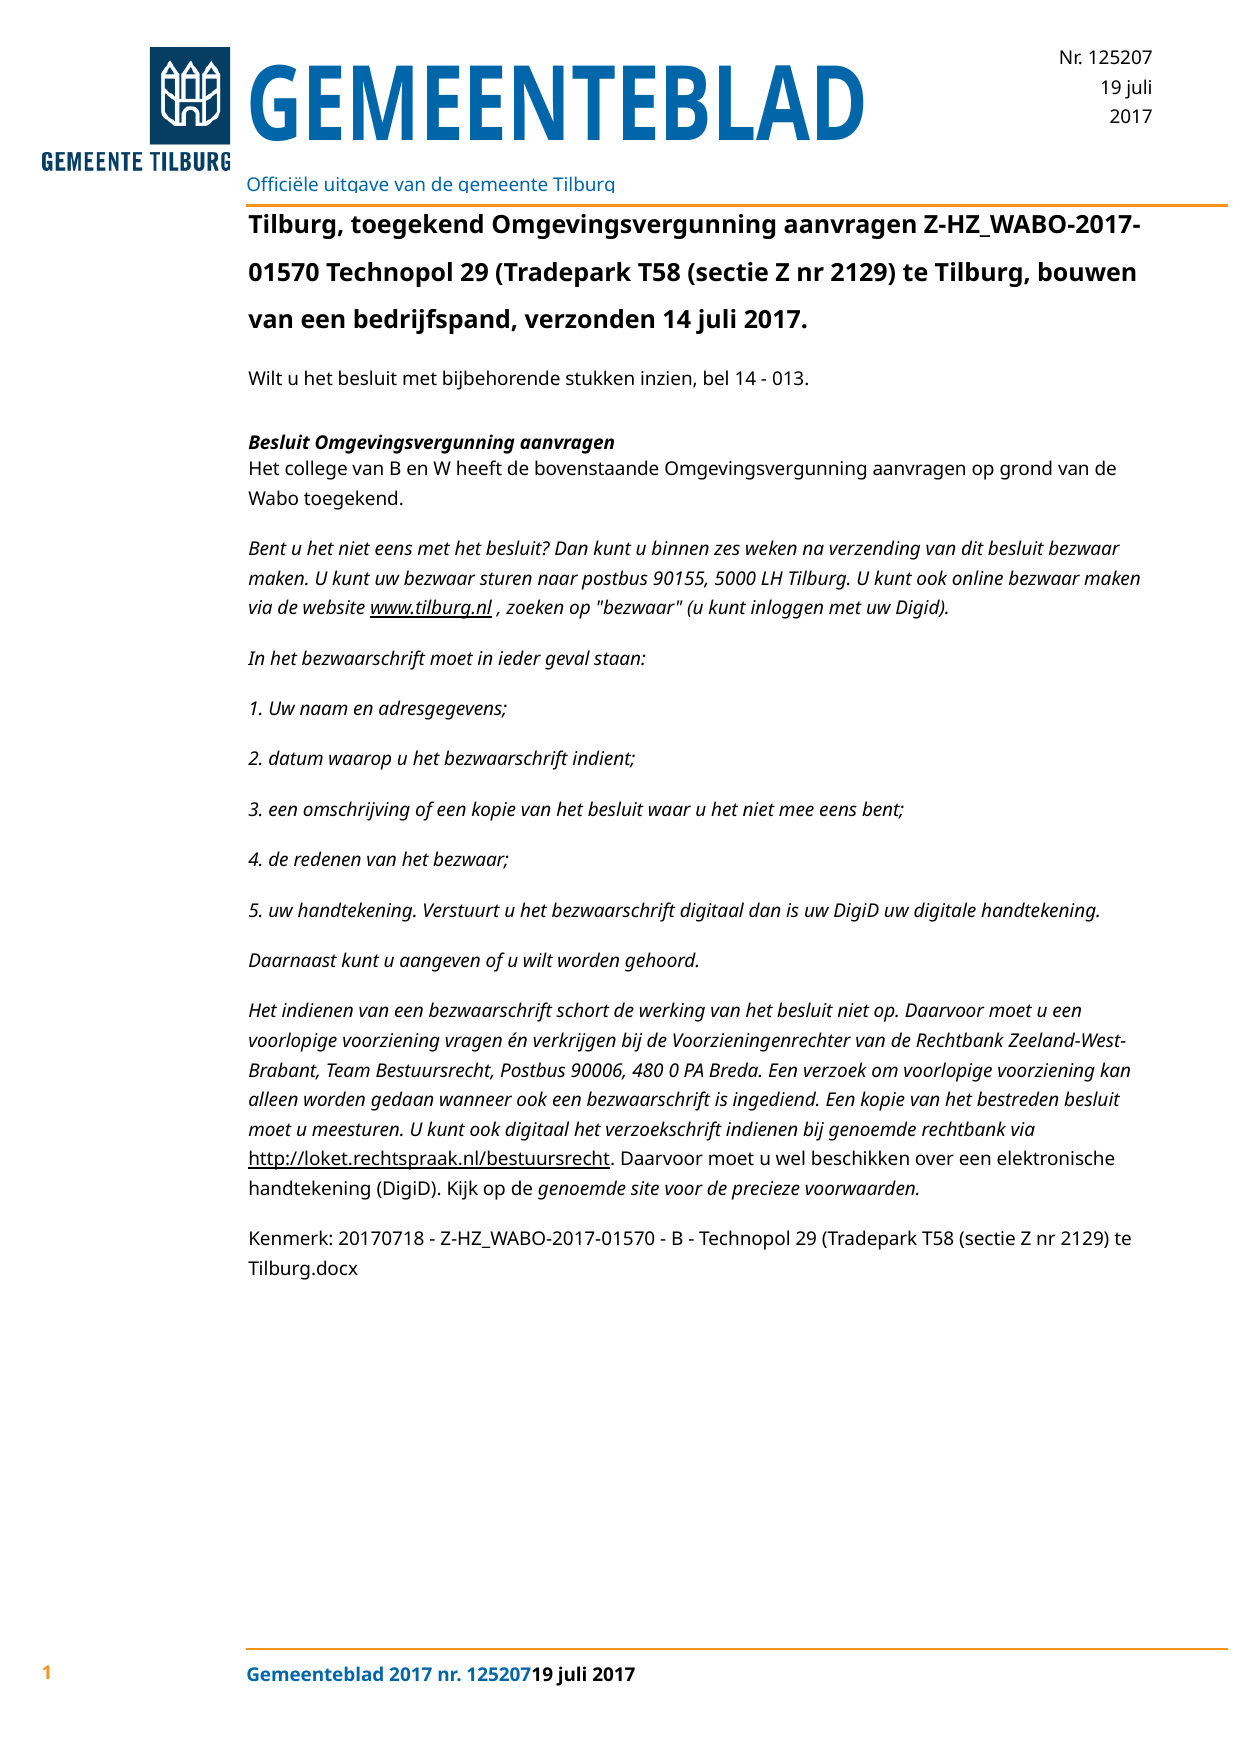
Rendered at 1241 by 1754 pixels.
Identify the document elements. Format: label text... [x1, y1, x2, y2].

text Het indienen van een bezwaarschrift schort de werking van het besluit niet op. Daarvoor moet u een voorlopige voorziening vragen én verkrijgen bij de Voorzieningenrechter van de Rechtbank Zeeland-West-Brabant, Team Bestuursrecht, Postbus 90006, 480 0 PA Breda. Een verzoek om voorlopige voorziening kan alleen worden gedaan wanneer ook een bezwaarschrift is ingediend. Een kopie van het bestreden besluit moet u meesturen. U kunt ook digitaal het verzoekschrift indienen bij genoemde rechtbank via http://loket.rechtspraak.nl/bestuursrecht. Daarvoor moet u wel beschikken over een elektronische handtekening (DigiD). Kijk op de genoemde site voor de precieze voorwaarden. [248, 998, 1152, 1201]
picture [41, 47, 231, 172]
text 2. datum waarop u het bezwaarschrift indient; [248, 746, 1152, 771]
text 5. uw handtekening. Verstuurt u het bezwaarschrift digitaal dan is uw DigiD uw digitale handtekening. [248, 897, 1152, 923]
text Tilburg, toegekend Omgevingsvergunning aanvragen Z-HZ_WABO-2017-01570 Technopol 29 (Tradepark T58 (sectie Z nr 2129) te Tilburg, bouwen van een bedrijfspand, verzonden 14 juli 2017. [248, 207, 1152, 336]
text In het bezwaarschrift moet in ieder geval staan: [248, 645, 1152, 671]
text Het college van B en W heeft de bovenstaande Omgevingsvergunning aanvragen op grond van de Wabo toegekend. [248, 455, 1152, 511]
text 1. Uw naam en adresgegevens; [248, 695, 1152, 721]
text 3. een omschrijving of een kopie van het besluit waar u het niet mee eens bent; [248, 796, 1152, 822]
text 4. de redenen van het bezwaar; [248, 846, 1152, 872]
text Daarnaast kunt u aangeven of u wilt worden gehoord. [248, 947, 1152, 973]
text Kenmerk: 20170718 - Z-HZ_WABO-2017-01570 - B - Technopol 29 (Tradepark T58 (sectie Z nr 2129) te Tilburg.docx [248, 1226, 1152, 1281]
text Wilt u het besluit met bijbehorende stukken inzien, bel 14 - 013. [248, 366, 1152, 391]
text Besluit Omgevingsvergunning aanvragen [248, 429, 1152, 455]
text Bent u het niet eens met het besluit? Dan kunt u binnen zes weken na verzending van dit besluit bezwaar maken. U kunt uw bezwaar sturen naar postbus 90155, 5000 LH Tilburg. U kunt ook online bezwaar maken via de website www.tilburg.nl , zoeken op "bezwaar" (u kunt inloggen met uw Digid). [248, 535, 1152, 620]
